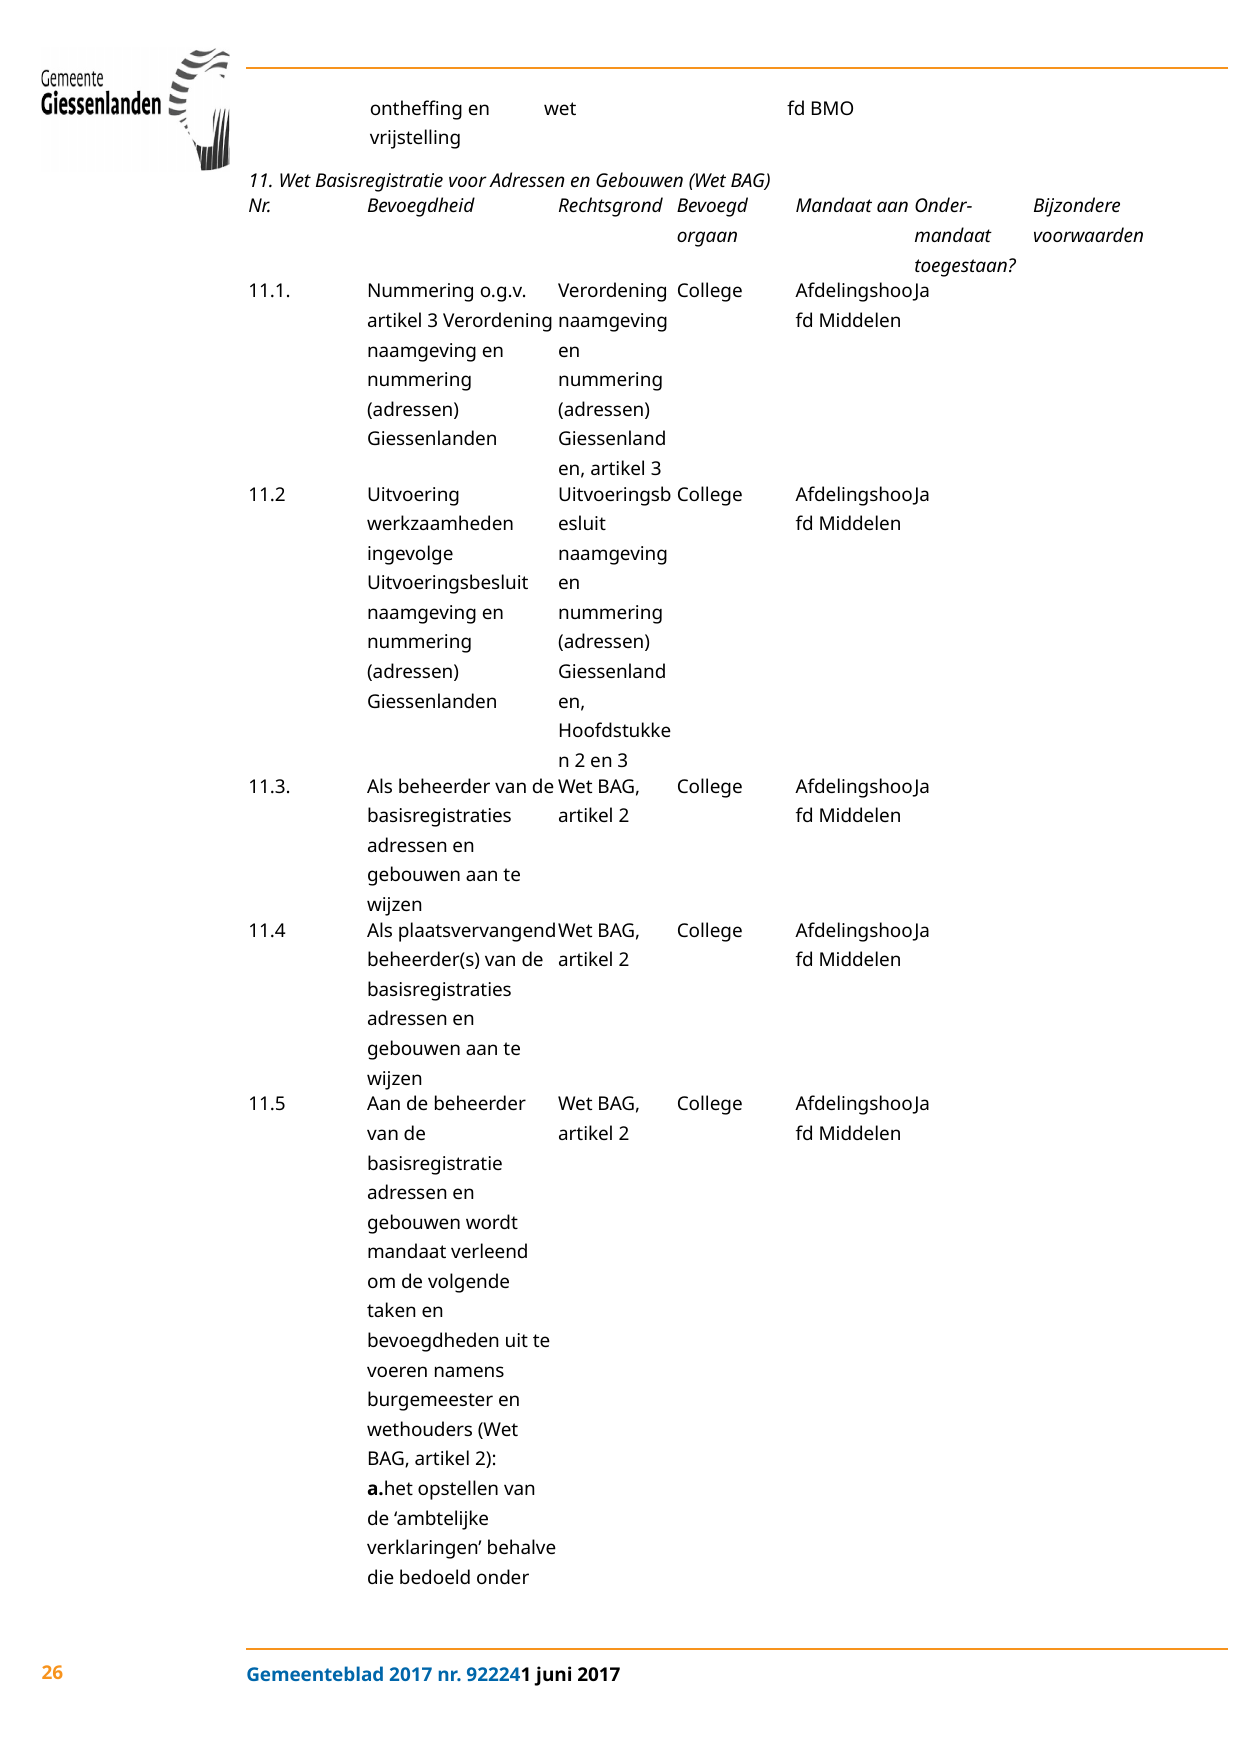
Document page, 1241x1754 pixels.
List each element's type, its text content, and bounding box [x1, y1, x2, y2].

table_cell 11.1. [248, 278, 367, 481]
table_cell Ja [914, 1091, 1033, 1589]
table_header Bijzondere voorwaarden [1033, 193, 1152, 278]
table_cell [665, 95, 787, 150]
table_header Rechtsgrond [558, 193, 677, 278]
table_cell Nummering o.g.v. artikel 3 Verordening naamgeving en nummering (adressen) Giessenlanden [367, 278, 558, 481]
table_cell College [677, 773, 795, 917]
table_cell Wet BAG, artikel 2 [558, 773, 677, 917]
table_cell 11.4 [248, 917, 367, 1091]
table_cell Verordening naamgeving en nummering (adressen) Giessenlanden, artikel 3 [558, 278, 677, 481]
table_cell Ja [914, 773, 1033, 917]
table_cell wet [544, 95, 665, 150]
picture [41, 47, 231, 172]
table_cell 11.5 [248, 1091, 367, 1589]
table_cell College [677, 481, 795, 773]
table_header Bevoegd orgaan [677, 193, 795, 278]
table_cell fd BMO [787, 95, 908, 150]
table_header Mandaat aan [795, 193, 914, 278]
table_cell College [677, 1091, 795, 1589]
table_cell Aan de beheerder van de basisregistratie adressen en gebouwen wordt mandaat verleend om de volgende taken en bevoegdheden uit te voeren namens burgemeester en wethouders (Wet BAG, artikel 2): a.het opstellen van de ‘ambtelijke verklaringen’ behalve die bedoeld onder [367, 1091, 558, 1589]
table_cell [1033, 773, 1152, 917]
table_cell Afdelingshoofd Middelen [795, 278, 914, 481]
table_cell [1033, 278, 1152, 481]
table_cell Ja [914, 481, 1033, 773]
table_cell ontheffing en vrijstelling [370, 95, 544, 150]
table_cell Ja [914, 278, 1033, 481]
table_header Onder- mandaat toegestaan? [914, 193, 1033, 278]
table_cell [1030, 95, 1152, 150]
table_cell Als plaatsvervangend beheerder(s) van de basisregistraties adressen en gebouwen aan te wijzen [367, 917, 558, 1091]
table_cell Uitvoering werkzaamheden ingevolge Uitvoeringsbesluit naamgeving en nummering (adressen) Giessenlanden [367, 481, 558, 773]
table_header Bevoegdheid [367, 193, 558, 278]
table_cell Ja [914, 917, 1033, 1091]
table_cell [909, 95, 1030, 150]
table_cell Als beheerder van de basisregistraties adressen en gebouwen aan te wijzen [367, 773, 558, 917]
table_cell Afdelingshoofd Middelen [795, 481, 914, 773]
table_cell Wet BAG, artikel 2 [558, 917, 677, 1091]
table_cell Uitvoeringsbesluit naamgeving en nummering (adressen) Giessenlanden, Hoofdstukken 2 en 3 [558, 481, 677, 773]
table_cell [1033, 917, 1152, 1091]
table_cell 11.2 [248, 481, 367, 773]
table_cell [1033, 481, 1152, 773]
table_cell Afdelingshoofd Middelen [795, 917, 914, 1091]
table_cell College [677, 278, 795, 481]
table_cell 11.3. [248, 773, 367, 917]
table_cell [248, 95, 369, 150]
table_cell Afdelingshoofd Middelen [795, 773, 914, 917]
table_header Nr. [248, 193, 367, 278]
text 11. Wet Basisregistratie voor Adressen en Gebouwen (Wet BAG) [248, 167, 1152, 193]
table_cell [1033, 1091, 1152, 1589]
table_cell College [677, 917, 795, 1091]
table_cell Afdelingshoofd Middelen [795, 1091, 914, 1589]
table_cell Wet BAG, artikel 2 [558, 1091, 677, 1589]
